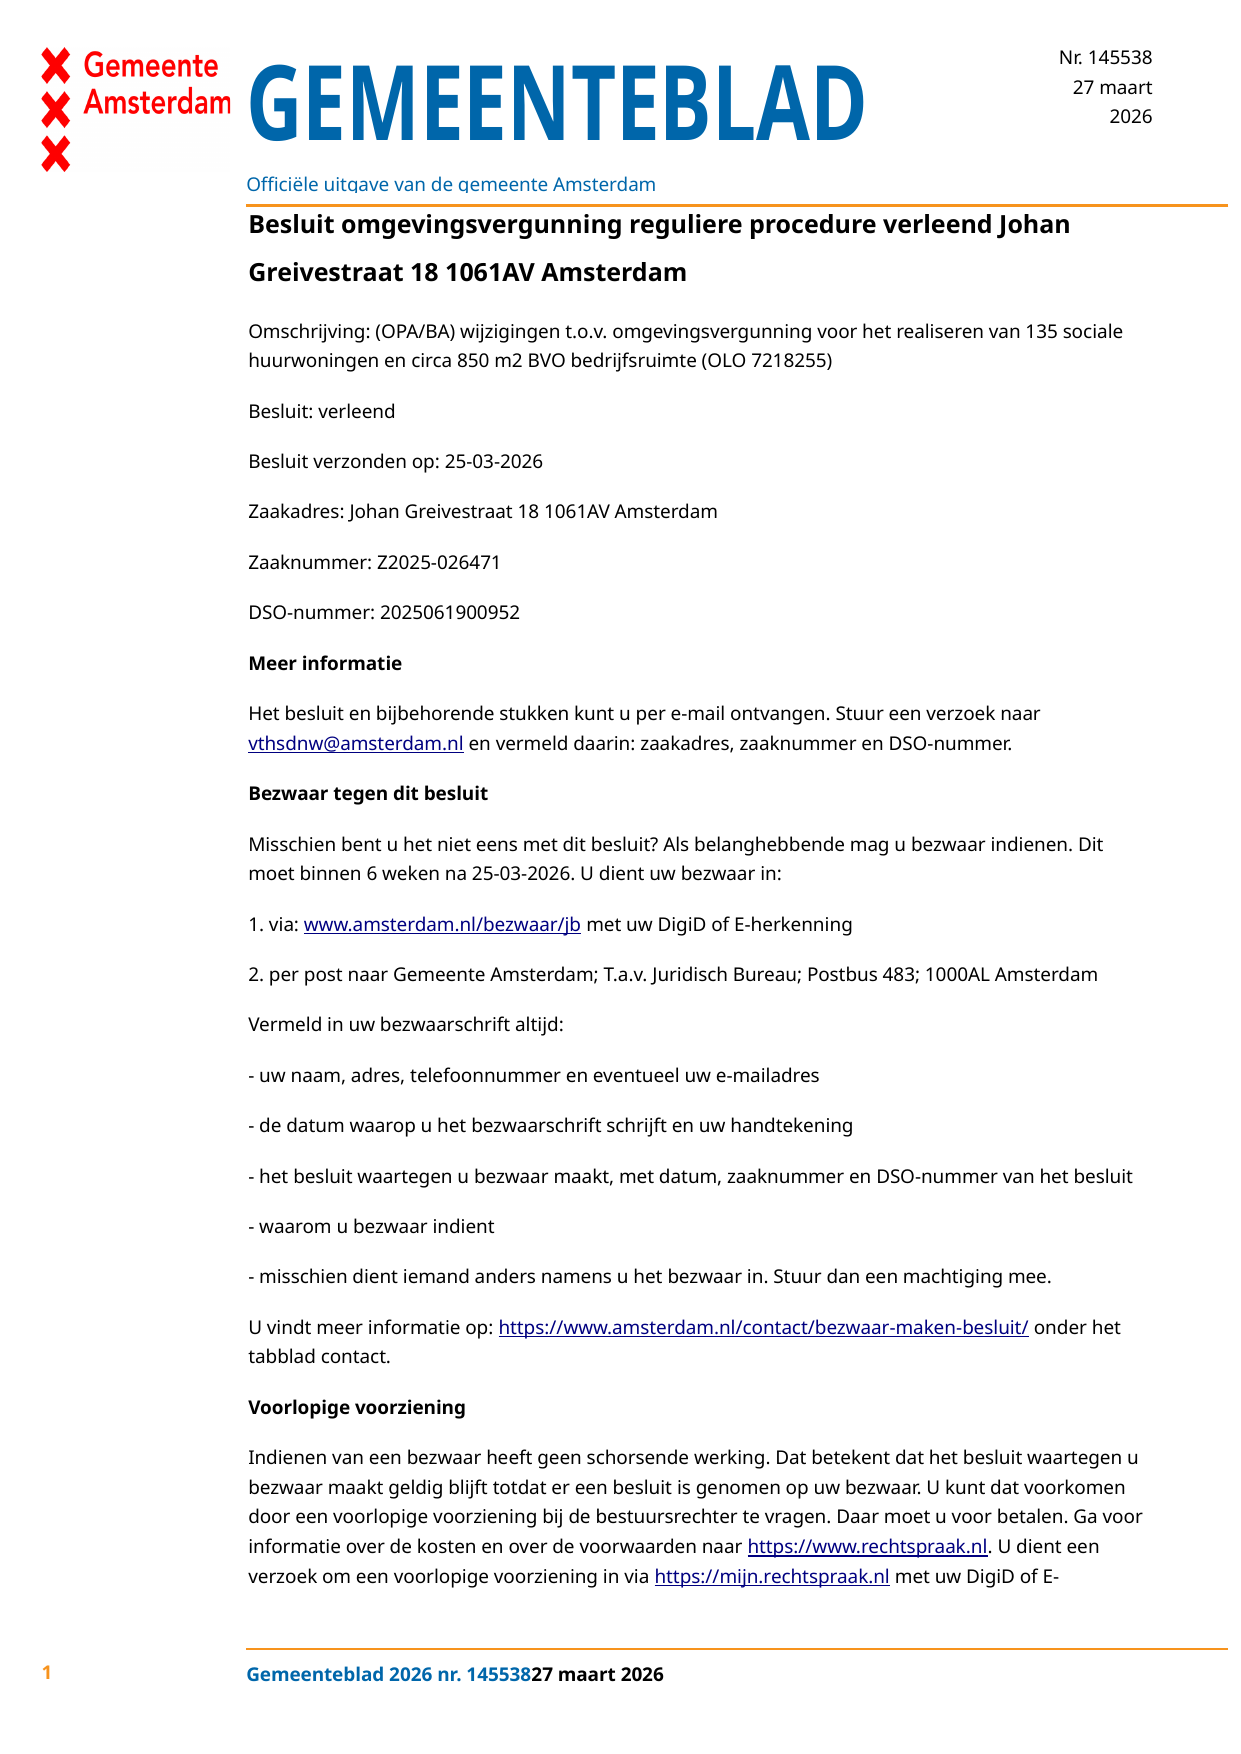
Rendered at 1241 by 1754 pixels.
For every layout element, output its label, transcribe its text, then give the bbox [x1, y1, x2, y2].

text Vermeld in uw bezwaarschrift altijd: [248, 1012, 1152, 1037]
text - misschien dient iemand anders namens u het bezwaar in. Stuur dan een machtiging mee. [248, 1264, 1152, 1289]
text 2. per post naar Gemeente Amsterdam; T.a.v. Juridisch Bureau; Postbus 483; 1000AL Amsterdam [248, 961, 1152, 987]
text - de datum waarop u het bezwaarschrift schrijft en uw handtekening [248, 1112, 1152, 1138]
text Indienen van een bezwaar heeft geen schorsende werking. Dat betekent dat het besluit waartegen u bezwaar maakt geldig blijft totdat er een besluit is genomen op uw bezwaar. U kunt dat voorkomen door een voorlopige voorziening bij de bestuursrechter te vragen. Daar moet u voor betalen. Ga voor informatie over de kosten en over de voorwaarden naar https://www.rechtspraak.nl. U dient een verzoek om een voorlopige voorziening in via https://mijn.rechtspraak.nl met uw DigiD of E- [248, 1444, 1152, 1589]
text - waarom u bezwaar indient [248, 1213, 1152, 1239]
text U vindt meer informatie op: https://www.amsterdam.nl/contact/bezwaar-maken-besluit/ onder het tabblad contact. [248, 1314, 1152, 1369]
text DSO-nummer: 2025061900952 [248, 599, 1152, 625]
text Meer informatie [248, 650, 1152, 676]
text Besluit verzonden op: 25-03-2026 [248, 448, 1152, 474]
text Bezwaar tegen dit besluit [248, 780, 1152, 806]
text Het besluit en bijbehorende stukken kunt u per e-mail ontvangen. Stuur een verzoek naar vthsdnw@amsterdam.nl en vermeld daarin: zaakadres, zaaknummer en DSO-nummer. [248, 700, 1152, 756]
text - het besluit waartegen u bezwaar maakt, met datum, zaaknummer en DSO-nummer van het besluit [248, 1163, 1152, 1189]
text Zaakadres: Johan Greivestraat 18 1061AV Amsterdam [248, 499, 1152, 524]
text Misschien bent u het niet eens met dit besluit? Als belanghebbende mag u bezwaar indienen. Dit moet binnen 6 weken na 25-03-2026. U dient uw bezwaar in: [248, 831, 1152, 886]
text Besluit omgevingsvergunning reguliere procedure verleend Johan Greivestraat 18 1061AV Amsterdam [248, 207, 1152, 288]
text Zaaknummer: Z2025-026471 [248, 549, 1152, 575]
text Voorlopige voorziening [248, 1394, 1152, 1420]
picture [41, 47, 231, 172]
text Besluit: verleend [248, 398, 1152, 424]
text 1. via: www.amsterdam.nl/bezwaar/jb met uw DigiD of E-herkenning [248, 911, 1152, 937]
text Omschrijving: (OPA/BA) wijzigingen t.o.v. omgevingsvergunning voor het realiseren van 135 sociale huurwoningen en circa 850 m2 BVO bedrijfsruimte (OLO 7218255) [248, 318, 1152, 373]
text - uw naam, adres, telefoonnummer en eventueel uw e-mailadres [248, 1062, 1152, 1088]
